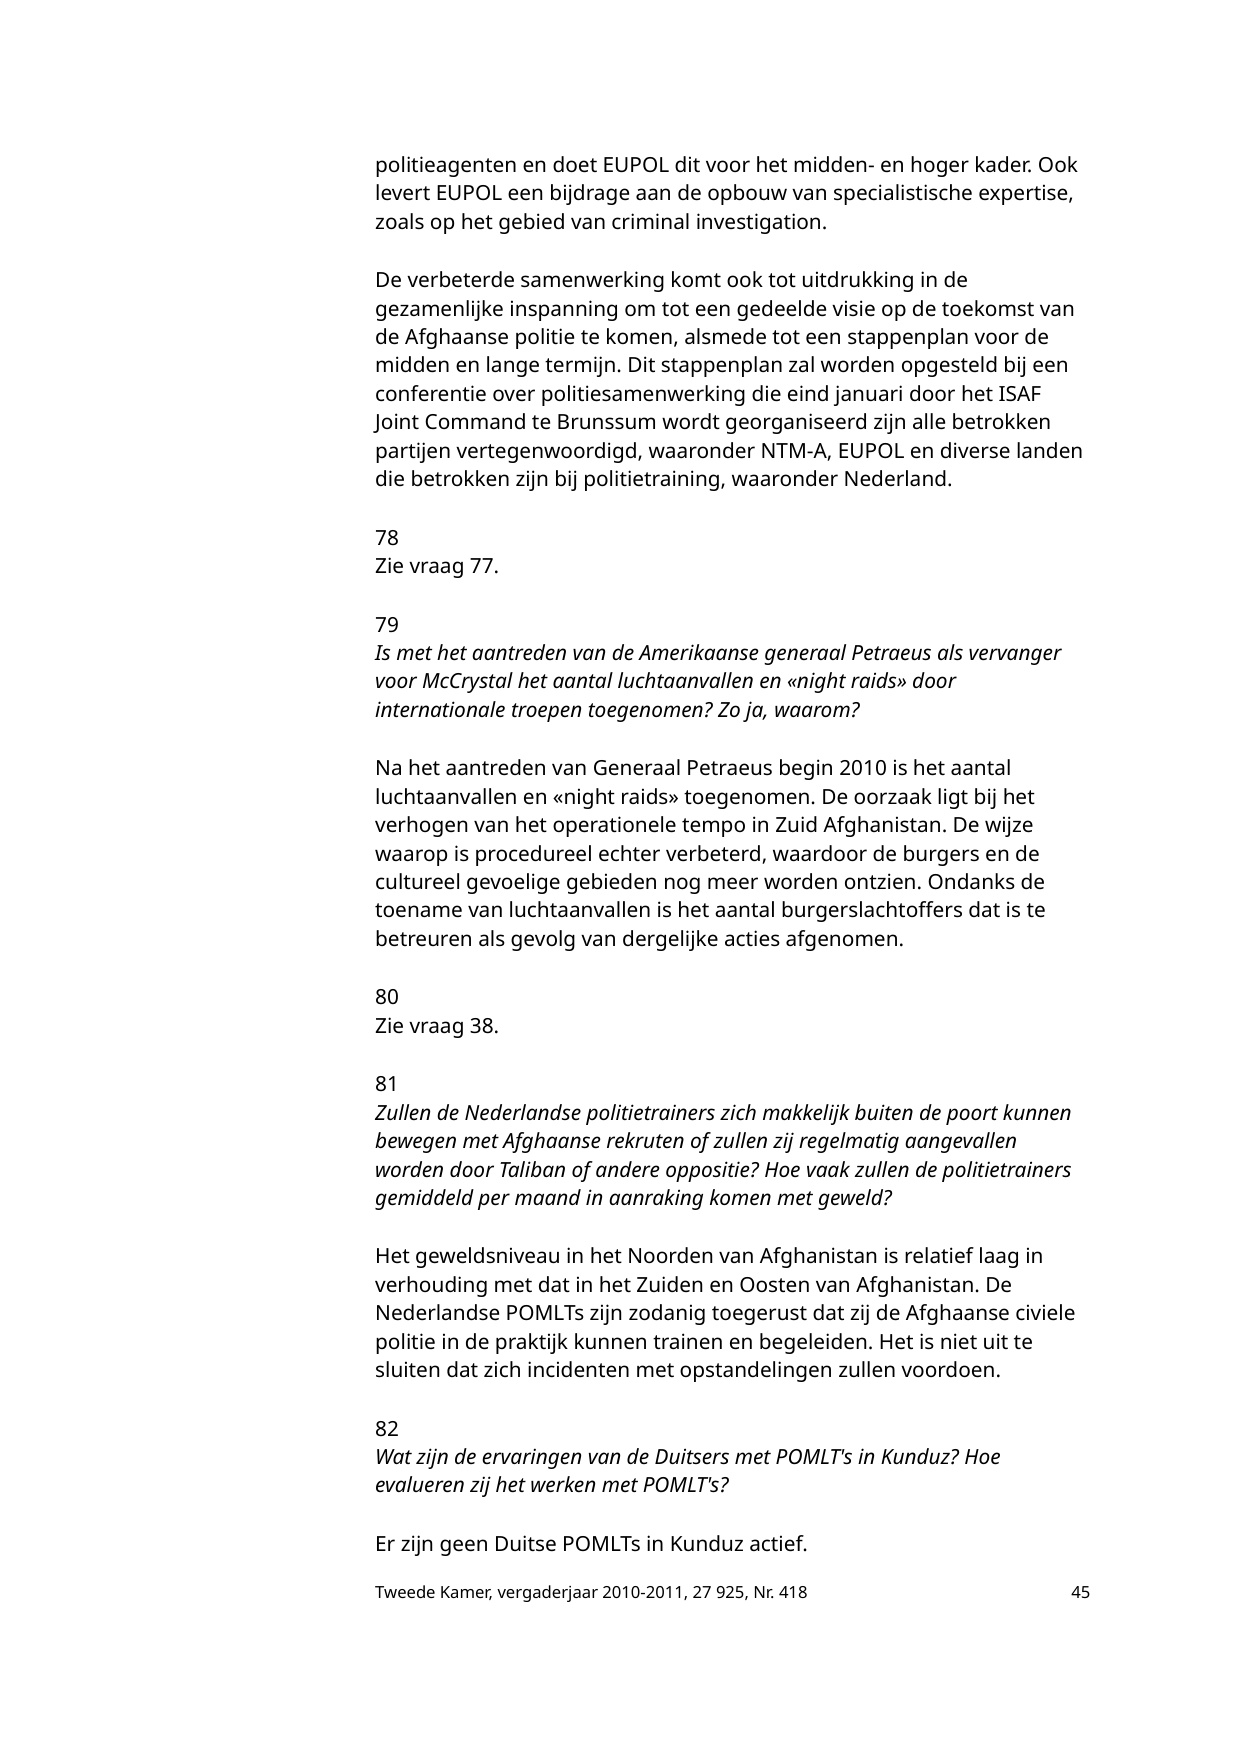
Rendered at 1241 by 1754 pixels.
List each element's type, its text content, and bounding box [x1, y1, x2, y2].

text 81 [375, 1069, 1090, 1098]
text Zie vraag 38. [375, 1011, 1090, 1039]
text Zullen de Nederlandse politietrainers zich makkelijk buiten de poort kunnen bewegen met Afghaanse rekruten of zullen zij regelmatig aangevallen worden door Taliban of andere oppositie? Hoe vaak zullen de politietrainers gemiddeld per maand in aanraking komen met geweld? [375, 1098, 1090, 1212]
text 80 [375, 982, 1090, 1011]
text Na het aantreden van Generaal Petraeus begin 2010 is het aantal luchtaanvallen en «night raids» toegenomen. De oorzaak ligt bij het verhogen van het operationele tempo in Zuid Afghanistan. De wijze waarop is procedureel echter verbeterd, waardoor de burgers en de cultureel gevoelige gebieden nog meer worden ontzien. Ondanks de toename van luchtaanvallen is het aantal burgerslachtoffers dat is te betreuren als gevolg van dergelijke acties afgenomen. [375, 753, 1090, 952]
text 78 [375, 523, 1090, 551]
text Het geweldsniveau in het Noorden van Afghanistan is relatief laag in verhouding met dat in het Zuiden en Oosten van Afghanistan. De Nederlandse POMLTs zijn zodanig toegerust dat zij de Afghaanse civiele politie in de praktijk kunnen trainen en begeleiden. Het is niet uit te sluiten dat zich incidenten met opstandelingen zullen voordoen. [375, 1242, 1090, 1384]
text 82 [375, 1414, 1090, 1442]
text 79 [375, 610, 1090, 638]
text politieagenten en doet EUPOL dit voor het midden- en hoger kader. Ook levert EUPOL een bijdrage aan de opbouw van specialistische expertise, zoals op het gebied van criminal investigation. [375, 150, 1090, 235]
text Er zijn geen Duitse POMLTs in Kunduz actief. [375, 1529, 1090, 1557]
text De verbeterde samenwerking komt ook tot uitdrukking in de gezamenlijke inspanning om tot een gedeelde visie op de toekomst van de Afghaanse politie te komen, alsmede tot een stappenplan voor de midden en lange termijn. Dit stappenplan zal worden opgesteld bij een conferentie over politiesamenwerking die eind januari door het ISAF Joint Command te Brunssum wordt georganiseerd zijn alle betrokken partijen vertegenwoordigd, waaronder NTM-A, EUPOL en diverse landen die betrokken zijn bij politietraining, waaronder Nederland. [375, 265, 1090, 493]
text Zie vraag 77. [375, 551, 1090, 580]
text Wat zijn de ervaringen van de Duitsers met POMLT's in Kunduz? Hoe evalueren zij het werken met POMLT's? [375, 1442, 1090, 1499]
text Is met het aantreden van de Amerikaanse generaal Petraeus als vervanger voor McCrystal het aantal luchtaanvallen en «night raids» door internationale troepen toegenomen? Zo ja, waarom? [375, 638, 1090, 723]
